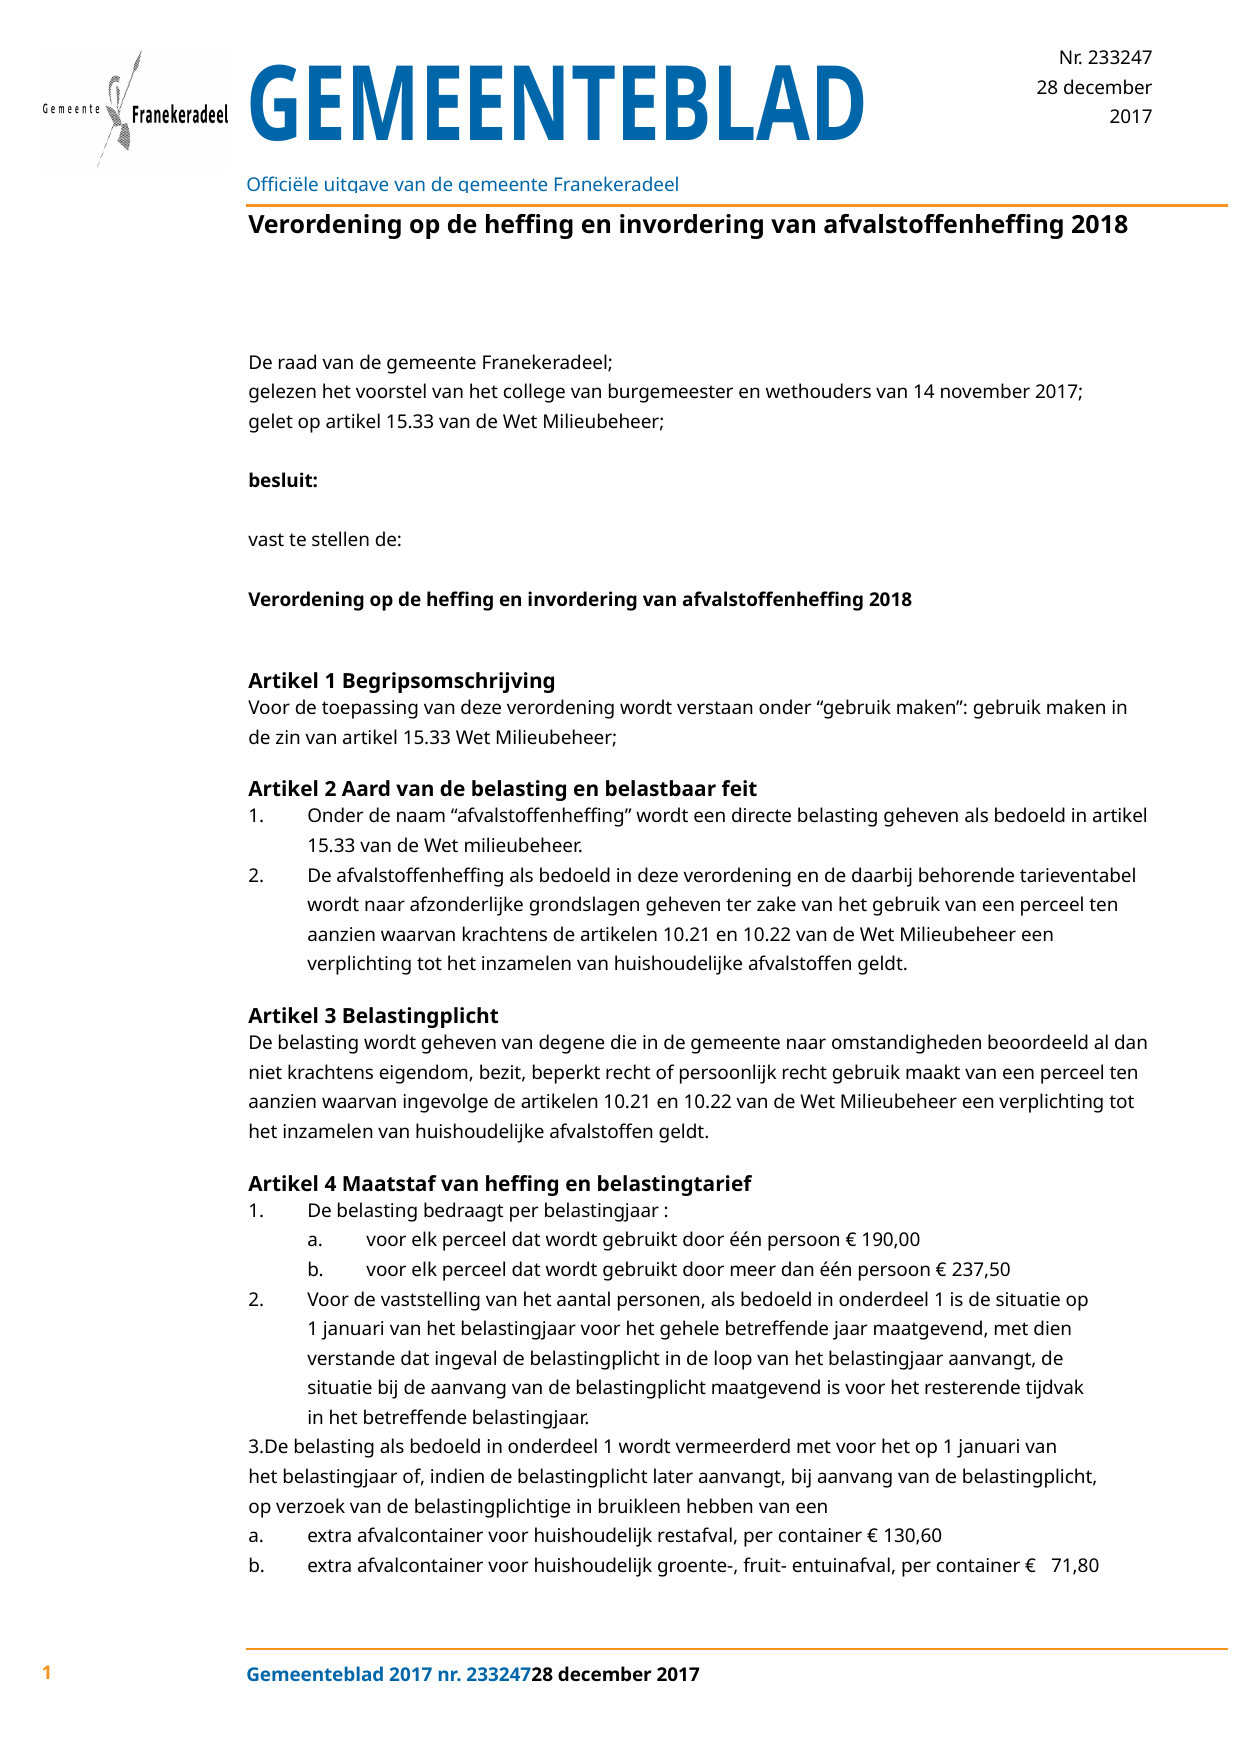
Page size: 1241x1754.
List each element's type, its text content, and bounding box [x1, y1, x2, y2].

text Artikel 1 Begripsomschrijving [248, 666, 1152, 694]
text het belastingjaar of, indien de belastingplicht later aanvangt, bij aanvang van de belastingplicht, [248, 1463, 1152, 1489]
text gelezen het voorstel van het college van burgemeester en wethouders van 14 november 2017; [248, 379, 1152, 404]
text Artikel 3 Belastingplicht [248, 1001, 1152, 1029]
list extra afvalcontainer voor huishoudelijk restafval, per container € 130,60 [248, 1522, 1152, 1548]
list situatie bij de aanvang van de belastingplicht maatgevend is voor het resterende tijdvak [248, 1374, 1152, 1400]
text op verzoek van de belastingplichtige in bruikleen hebben van een [248, 1493, 1152, 1519]
picture [41, 47, 231, 172]
text Verordening op de heffing en invordering van afvalstoffenheffing 2018 [248, 207, 1152, 241]
text vast te stellen de: [248, 527, 1152, 552]
text Artikel 4 Maatstaf van heffing en belastingtarief [248, 1169, 1152, 1197]
list Voor de vaststelling van het aantal personen, als bedoeld in onderdeel 1 is de situatie op [248, 1286, 1152, 1312]
text gelet op artikel 15.33 van de Wet Milieubeheer; [248, 408, 1152, 434]
text Voor de toepassing van deze verordening wordt verstaan onder “gebruik maken”: gebruik maken in de zin van artikel 15.33 Wet Milieubeheer; [248, 694, 1152, 749]
list Onder de naam “afvalstoffenheffing” wordt een directe belasting geheven als bedoeld in artikel 15.33 van de Wet milieubeheer. [248, 803, 1152, 858]
text besluit: [248, 467, 1152, 493]
text De raad van de gemeente Franekeradeel; [248, 349, 1152, 375]
text 3.De belasting als bedoeld in onderdeel 1 wordt vermeerderd met voor het op 1 januari van [248, 1434, 1152, 1459]
list 1 januari van het belastingjaar voor het gehele betreffende jaar maatgevend, met dien [248, 1315, 1152, 1341]
list extra afvalcontainer voor huishoudelijk groente-, fruit- entuinafval, per container € 71,80 [248, 1552, 1152, 1578]
list voor elk perceel dat wordt gebruikt door één persoon € 190,00 [307, 1227, 1152, 1252]
text Artikel 2 Aard van de belasting en belastbaar feit [248, 774, 1152, 803]
list voor elk perceel dat wordt gebruikt door meer dan één persoon € 237,50 [307, 1256, 1152, 1282]
text Verordening op de heffing en invordering van afvalstoffenheffing 2018 [248, 586, 1152, 612]
list in het betreffende belastingjaar. [248, 1404, 1152, 1430]
list De belasting bedraagt per belastingjaar : [248, 1197, 1152, 1223]
list verstande dat ingeval de belastingplicht in de loop van het belastingjaar aanvangt, de [248, 1345, 1152, 1371]
list De afvalstoffenheffing als bedoeld in deze verordening en de daarbij behorende tarieventabel wordt naar afzonderlijke grondslagen geheven ter zake van het gebruik van een perceel ten aanzien waarvan krachtens de artikelen 10.21 en 10.22 van de Wet Milieubeheer een verplichting tot het inzamelen van huishoudelijke afvalstoffen geldt. [248, 862, 1152, 976]
text De belasting wordt geheven van degene die in de gemeente naar omstandigheden beoordeeld al dan niet krachtens eigendom, bezit, beperkt recht of persoonlijk recht gebruik maakt van een perceel ten aanzien waarvan ingevolge de artikelen 10.21 en 10.22 van de Wet Milieubeheer een verplichting tot het inzamelen van huishoudelijke afvalstoffen geldt. [248, 1029, 1152, 1144]
